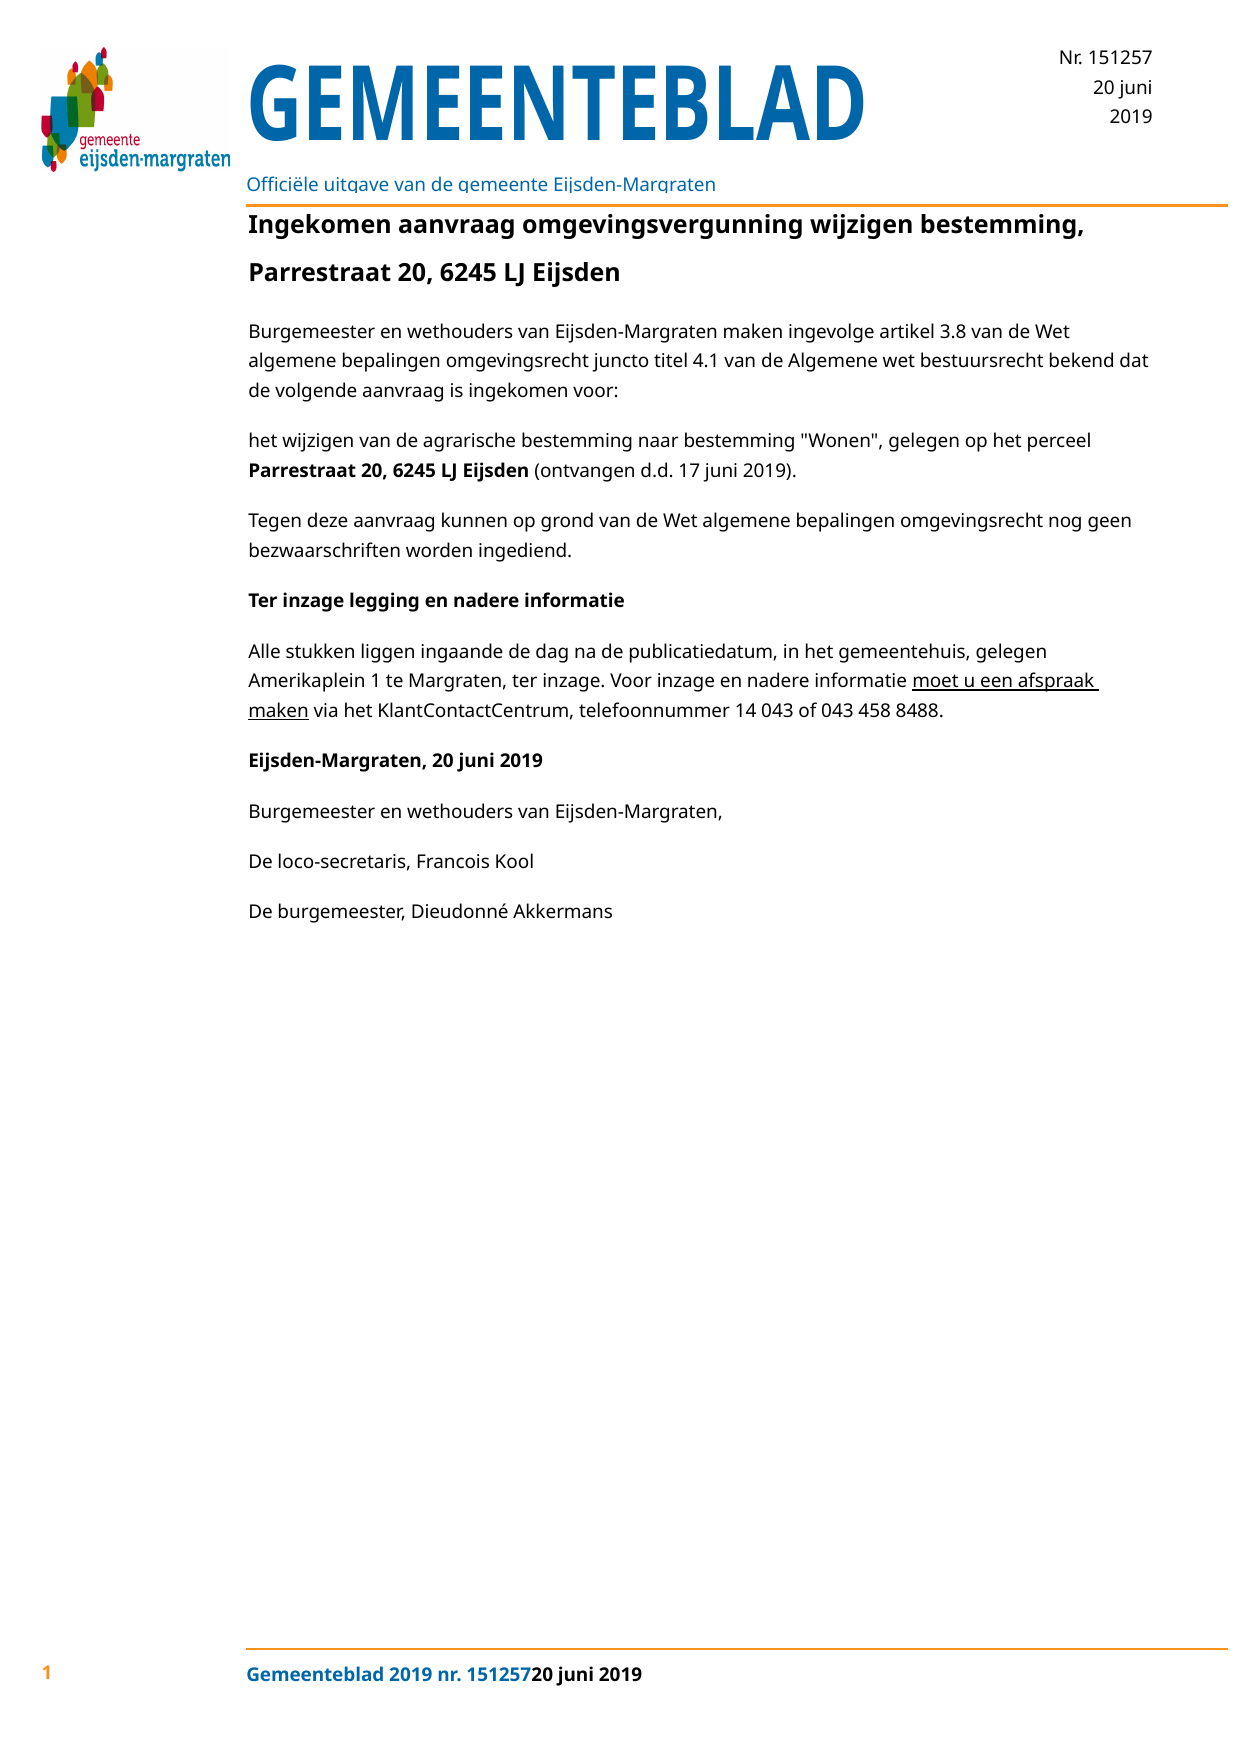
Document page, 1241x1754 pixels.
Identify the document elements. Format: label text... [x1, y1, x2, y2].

text De loco-secretaris, Francois Kool [248, 848, 1152, 874]
text Eijsden-Margraten, 20 juni 2019 [248, 747, 1152, 773]
text het wijzigen van de agrarische bestemming naar bestemming "Wonen", gelegen op het perceel Parrestraat 20, 6245 LJ Eijsden (ontvangen d.d. 17 juni 2019). [248, 427, 1152, 483]
text Burgemeester en wethouders van Eijsden-Margraten maken ingevolge artikel 3.8 van de Wet algemene bepalingen omgevingsrecht juncto titel 4.1 van de Algemene wet bestuursrecht bekend dat de volgende aanvraag is ingekomen voor: [248, 318, 1152, 403]
text Ter inzage legging en nadere informatie [248, 587, 1152, 613]
text Burgemeester en wethouders van Eijsden-Margraten, [248, 798, 1152, 824]
picture [41, 47, 231, 172]
text Alle stukken liggen ingaande de dag na de publicatiedatum, in het gemeentehuis, gelegen Amerikaplein 1 te Margraten, ter inzage. Voor inzage en nadere informatie moet u een afspraak maken via het KlantContactCentrum, telefoonnummer 14 043 of 043 458 8488. [248, 638, 1152, 723]
text Ingekomen aanvraag omgevingsvergunning wijzigen bestemming, Parrestraat 20, 6245 LJ Eijsden [248, 207, 1152, 288]
text Tegen deze aanvraag kunnen op grond van de Wet algemene bepalingen omgevingsrecht nog geen bezwaarschriften worden ingediend. [248, 507, 1152, 563]
text De burgemeester, Dieudonné Akkermans [248, 899, 1152, 924]
